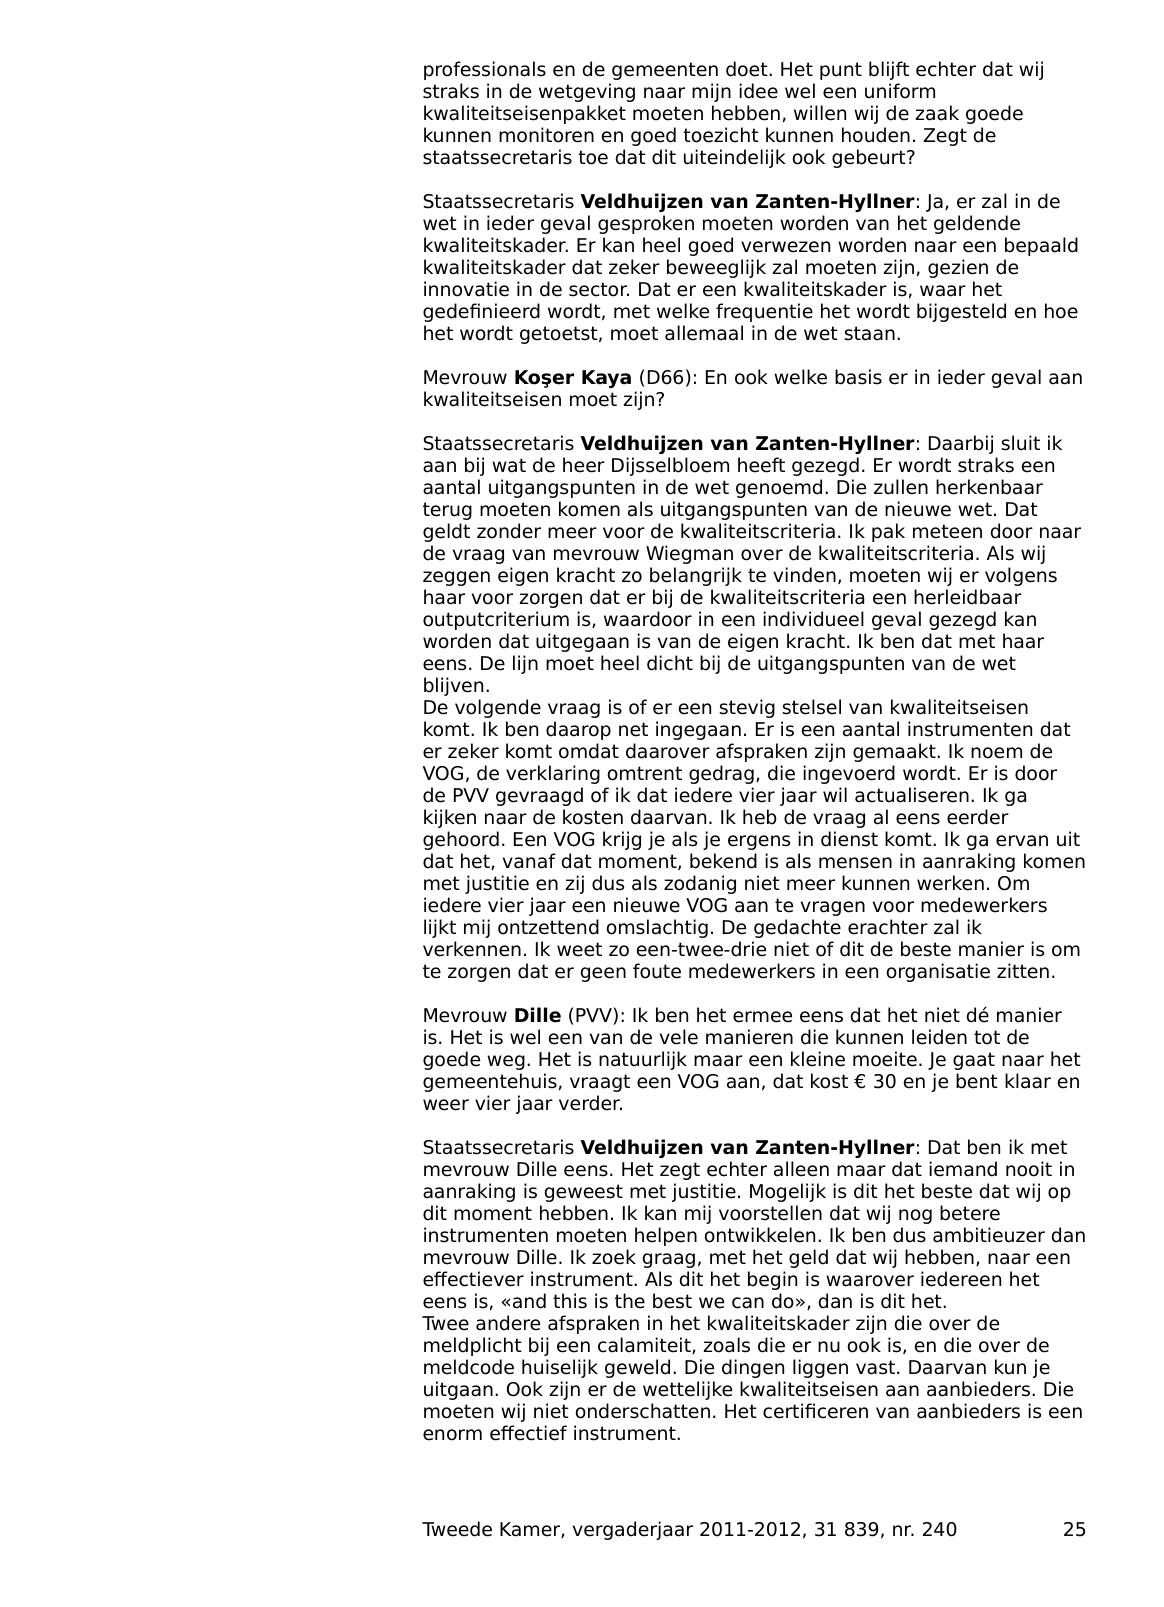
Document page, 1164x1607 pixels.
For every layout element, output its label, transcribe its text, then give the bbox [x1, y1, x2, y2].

text Staatssecretaris Veldhuijzen van Zanten-Hyllner: Dat ben ik met mevrouw Dille eens. Het zegt echter alleen maar dat iemand nooit in aanraking is geweest met justitie. Mogelijk is dit het beste dat wij op dit moment hebben. Ik kan mij voorstellen dat wij nog betere instrumenten moeten helpen ontwikkelen. Ik ben dus ambitieuzer dan mevrouw Dille. Ik zoek graag, met het geld dat wij hebben, naar een effectiever instrument. Als dit het begin is waarover iedereen het eens is, «and this is the best we can do», dan is dit het. [422, 1137, 1087, 1313]
text Twee andere afspraken in het kwaliteitskader zijn die over de meldplicht bij een calamiteit, zoals die er nu ook is, en die over de meldcode huiselijk geweld. Die dingen liggen vast. Daarvan kun je uitgaan. Ook zijn er de wettelijke kwaliteitseisen aan aanbieders. Die moeten wij niet onderschatten. Het certificeren van aanbieders is een enorm effectief instrument. [422, 1313, 1087, 1445]
text Staatssecretaris Veldhuijzen van Zanten-Hyllner: Ja, er zal in de wet in ieder geval gesproken moeten worden van het geldende kwaliteitskader. Er kan heel goed verwezen worden naar een bepaald kwaliteitskader dat zeker beweeglijk zal moeten zijn, gezien de innovatie in de sector. Dat er een kwaliteitskader is, waar het gedefinieerd wordt, met welke frequentie het wordt bijgesteld en hoe het wordt getoetst, moet allemaal in de wet staan. [422, 191, 1087, 345]
text De volgende vraag is of er een stevig stelsel van kwaliteitseisen komt. Ik ben daarop net ingegaan. Er is een aantal instrumenten dat er zeker komt omdat daarover afspraken zijn gemaakt. Ik noem de VOG, de verklaring omtrent gedrag, die ingevoerd wordt. Er is door de PVV gevraagd of ik dat iedere vier jaar wil actualiseren. Ik ga kijken naar de kosten daarvan. Ik heb de vraag al eens eerder gehoord. Een VOG krijg je als je ergens in dienst komt. Ik ga ervan uit dat het, vanaf dat moment, bekend is als mensen in aanraking komen met justitie en zij dus als zodanig niet meer kunnen werken. Om iedere vier jaar een nieuwe VOG aan te vragen voor medewerkers lijkt mij ontzettend omslachtig. De gedachte erachter zal ik verkennen. Ik weet zo een-twee-drie niet of dit de beste manier is om te zorgen dat er geen foute medewerkers in een organisatie zitten. [422, 697, 1087, 983]
text Mevrouw Koşer Kaya (D66): En ook welke basis er in ieder geval aan kwaliteitseisen moet zijn? [422, 367, 1087, 411]
text Mevrouw Dille (PVV): Ik ben het ermee eens dat het niet dé manier is. Het is wel een van de vele manieren die kunnen leiden tot de goede weg. Het is natuurlijk maar een kleine moeite. Je gaat naar het gemeentehuis, vraagt een VOG aan, dat kost € 30 en je bent klaar en weer vier jaar verder. [422, 1005, 1087, 1115]
text professionals en de gemeenten doet. Het punt blijft echter dat wij straks in de wetgeving naar mijn idee wel een uniform kwaliteitseisenpakket moeten hebben, willen wij de zaak goede kunnen monitoren en goed toezicht kunnen houden. Zegt de staatssecretaris toe dat dit uiteindelijk ook gebeurt? [422, 59, 1087, 169]
text Staatssecretaris Veldhuijzen van Zanten-Hyllner: Daarbij sluit ik aan bij wat de heer Dijsselbloem heeft gezegd. Er wordt straks een aantal uitgangspunten in de wet genoemd. Die zullen herkenbaar terug moeten komen als uitgangspunten van de nieuwe wet. Dat geldt zonder meer voor de kwaliteitscriteria. Ik pak meteen door naar de vraag van mevrouw Wiegman over de kwaliteitscriteria. Als wij zeggen eigen kracht zo belangrijk te vinden, moeten wij er volgens haar voor zorgen dat er bij de kwaliteitscriteria een herleidbaar outputcriterium is, waardoor in een individueel geval gezegd kan worden dat uitgegaan is van de eigen kracht. Ik ben dat met haar eens. De lijn moet heel dicht bij de uitgangspunten van de wet blijven. [422, 433, 1087, 697]
